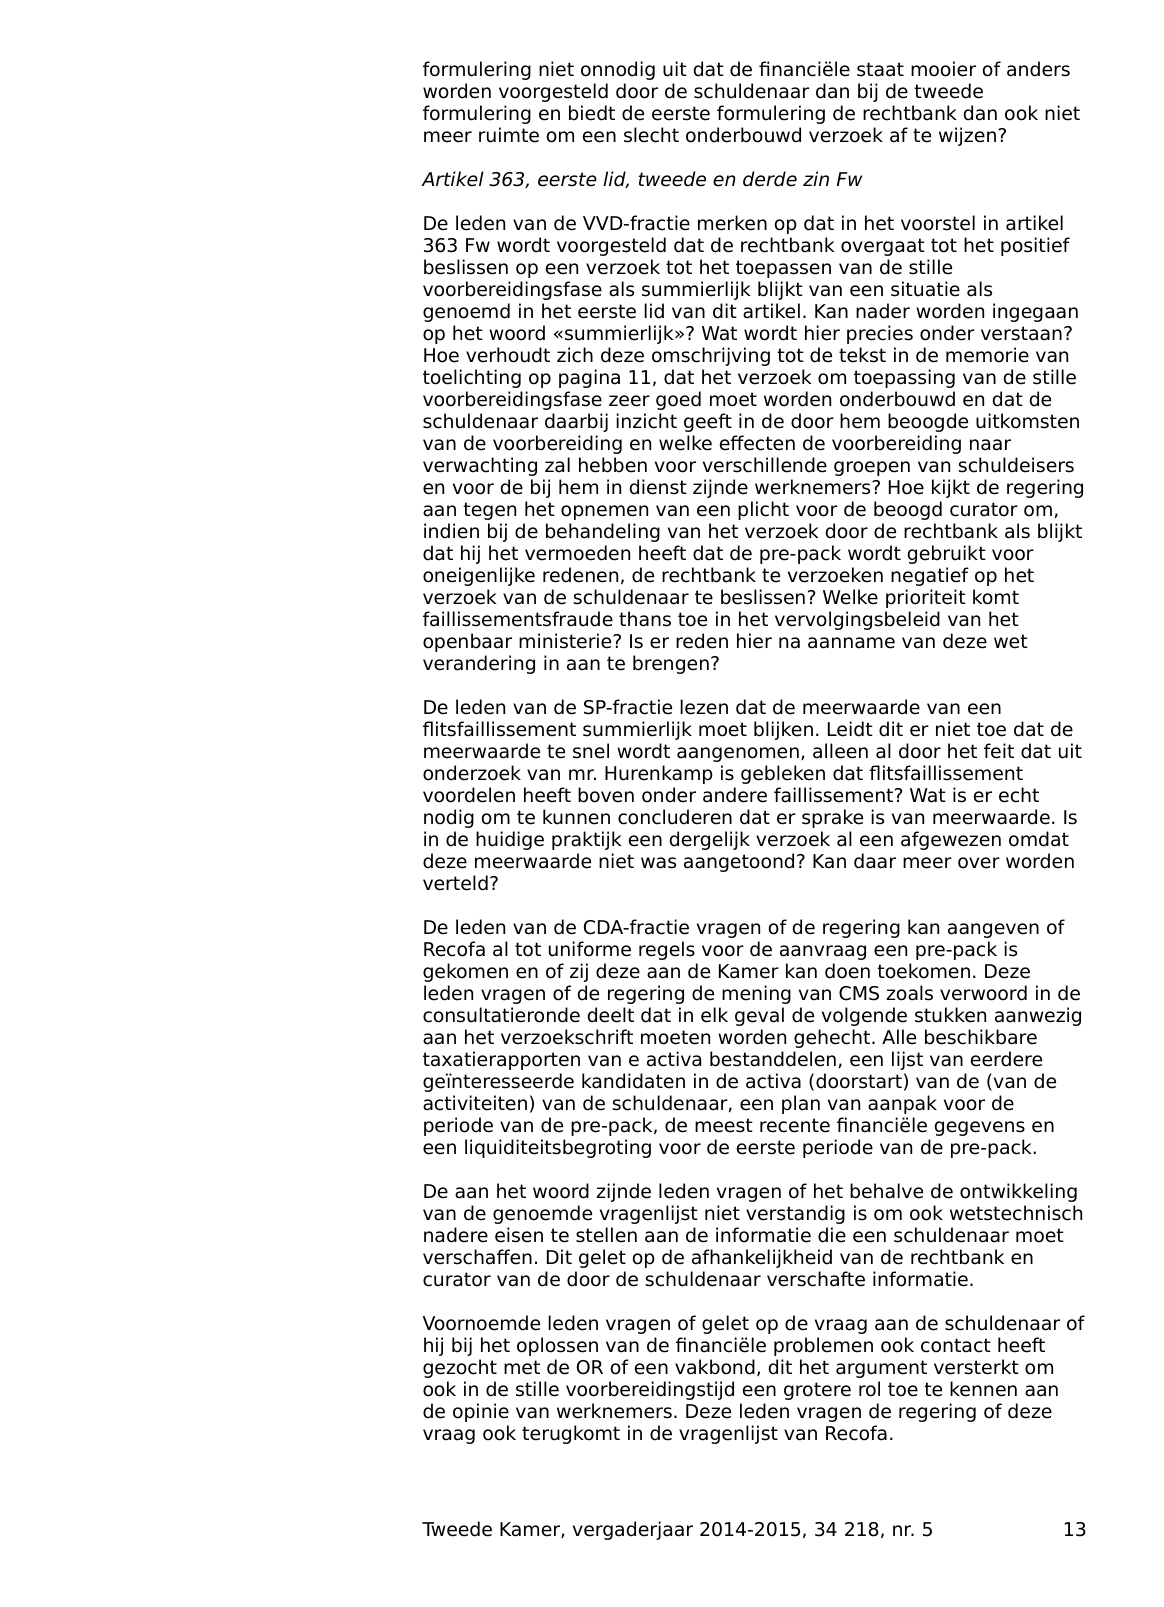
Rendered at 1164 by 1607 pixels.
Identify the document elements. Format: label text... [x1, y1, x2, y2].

text formulering niet onnodig uit dat de financiële staat mooier of anders worden voorgesteld door de schuldenaar dan bij de tweede formulering en biedt de eerste formulering de rechtbank dan ook niet meer ruimte om een slecht onderbouwd verzoek af te wijzen? [422, 59, 1087, 147]
subtitle Artikel 363, eerste lid, tweede en derde zin Fw [422, 169, 1087, 191]
text De leden van de CDA-fractie vragen of de regering kan aangeven of Recofa al tot uniforme regels voor de aanvraag een pre-pack is gekomen en of zij deze aan de Kamer kan doen toekomen. Deze leden vragen of de regering de mening van CMS zoals verwoord in de consultatieronde deelt dat in elk geval de volgende stukken aanwezig aan het verzoekschrift moeten worden gehecht. Alle beschikbare taxatierapporten van e activa bestanddelen, een lijst van eerdere geïnteresseerde kandidaten in de activa (doorstart) van de (van de activiteiten) van de schuldenaar, een plan van aanpak voor de periode van de pre-pack, de meest recente financiële gegevens en een liquiditeitsbegroting voor de eerste periode van de pre-pack. [422, 917, 1087, 1159]
text Voornoemde leden vragen of gelet op de vraag aan de schuldenaar of hij bij het oplossen van de financiële problemen ook contact heeft gezocht met de OR of een vakbond, dit het argument versterkt om ook in de stille voorbereidingstijd een grotere rol toe te kennen aan de opinie van werknemers. Deze leden vragen de regering of deze vraag ook terugkomt in de vragenlijst van Recofa. [422, 1313, 1087, 1445]
text De leden van de SP-fractie lezen dat de meerwaarde van een flitsfaillissement summierlijk moet blijken. Leidt dit er niet toe dat de meerwaarde te snel wordt aangenomen, alleen al door het feit dat uit onderzoek van mr. Hurenkamp is gebleken dat flitsfaillissement voordelen heeft boven onder andere faillissement? Wat is er echt nodig om te kunnen concluderen dat er sprake is van meerwaarde. Is in de huidige praktijk een dergelijk verzoek al een afgewezen omdat deze meerwaarde niet was aangetoond? Kan daar meer over worden verteld? [422, 697, 1087, 895]
text De aan het woord zijnde leden vragen of het behalve de ontwikkeling van de genoemde vragenlijst niet verstandig is om ook wetstechnisch nadere eisen te stellen aan de informatie die een schuldenaar moet verschaffen. Dit gelet op de afhankelijkheid van de rechtbank en curator van de door de schuldenaar verschafte informatie. [422, 1181, 1087, 1291]
text De leden van de VVD-fractie merken op dat in het voorstel in artikel 363 Fw wordt voorgesteld dat de rechtbank overgaat tot het positief beslissen op een verzoek tot het toepassen van de stille voorbereidingsfase als summierlijk blijkt van een situatie als genoemd in het eerste lid van dit artikel. Kan nader worden ingegaan op het woord «summierlijk»? Wat wordt hier precies onder verstaan? Hoe verhoudt zich deze omschrijving tot de tekst in de memorie van toelichting op pagina 11, dat het verzoek om toepassing van de stille voorbereidingsfase zeer goed moet worden onderbouwd en dat de schuldenaar daarbij inzicht geeft in de door hem beoogde uitkomsten van de voorbereiding en welke effecten de voorbereiding naar verwachting zal hebben voor verschillende groepen van schuldeisers en voor de bij hem in dienst zijnde werknemers? Hoe kijkt de regering aan tegen het opnemen van een plicht voor de beoogd curator om, indien bij de behandeling van het verzoek door de rechtbank als blijkt dat hij het vermoeden heeft dat de pre-pack wordt gebruikt voor oneigenlijke redenen, de rechtbank te verzoeken negatief op het verzoek van de schuldenaar te beslissen? Welke prioriteit komt faillissementsfraude thans toe in het vervolgingsbeleid van het openbaar ministerie? Is er reden hier na aanname van deze wet verandering in aan te brengen? [422, 213, 1087, 675]
